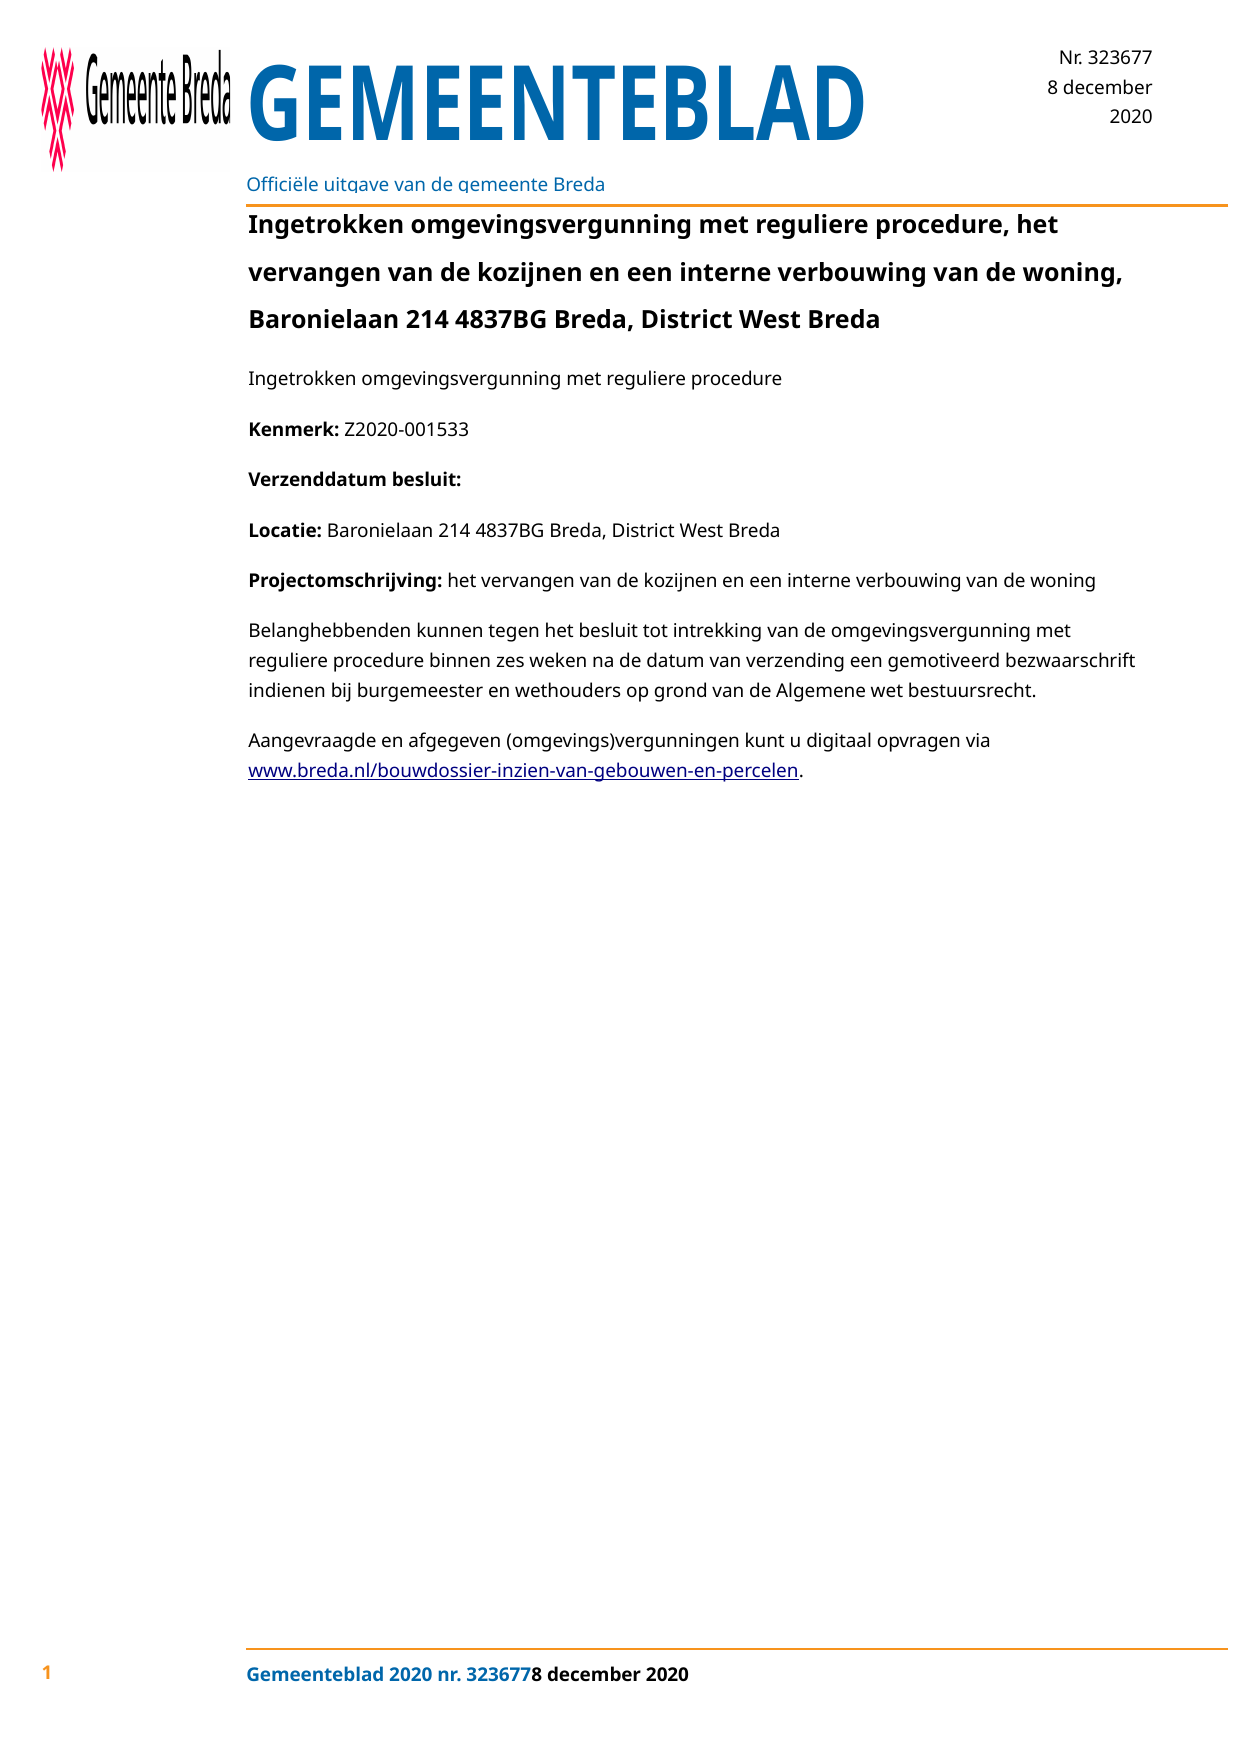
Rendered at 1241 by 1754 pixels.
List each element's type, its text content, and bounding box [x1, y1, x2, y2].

picture [41, 47, 231, 172]
text Kenmerk: Z2020-001533 [248, 416, 1152, 442]
text Projectomschrijving: het vervangen van de kozijnen en een interne verbouwing van de woning [248, 567, 1152, 593]
text Verzenddatum besluit: [248, 466, 1152, 492]
text Belanghebbenden kunnen tegen het besluit tot intrekking van de omgevingsvergunning met reguliere procedure binnen zes weken na de datum van verzending een gemotiveerd bezwaarschrift indienen bij burgemeester en wethouders op grond van de Algemene wet bestuursrecht. [248, 618, 1152, 702]
text Aangevraagde en afgegeven (omgevings)vergunningen kunt u digitaal opvragen via www.breda.nl/bouwdossier-inzien-van-gebouwen-en-percelen. [248, 727, 1152, 782]
text Locatie: Baronielaan 214 4837BG Breda, District West Breda [248, 517, 1152, 542]
text Ingetrokken omgevingsvergunning met reguliere procedure [248, 366, 1152, 391]
text Ingetrokken omgevingsvergunning met reguliere procedure, het vervangen van de kozijnen en een interne verbouwing van de woning, Baronielaan 214 4837BG Breda, District West Breda [248, 207, 1152, 336]
